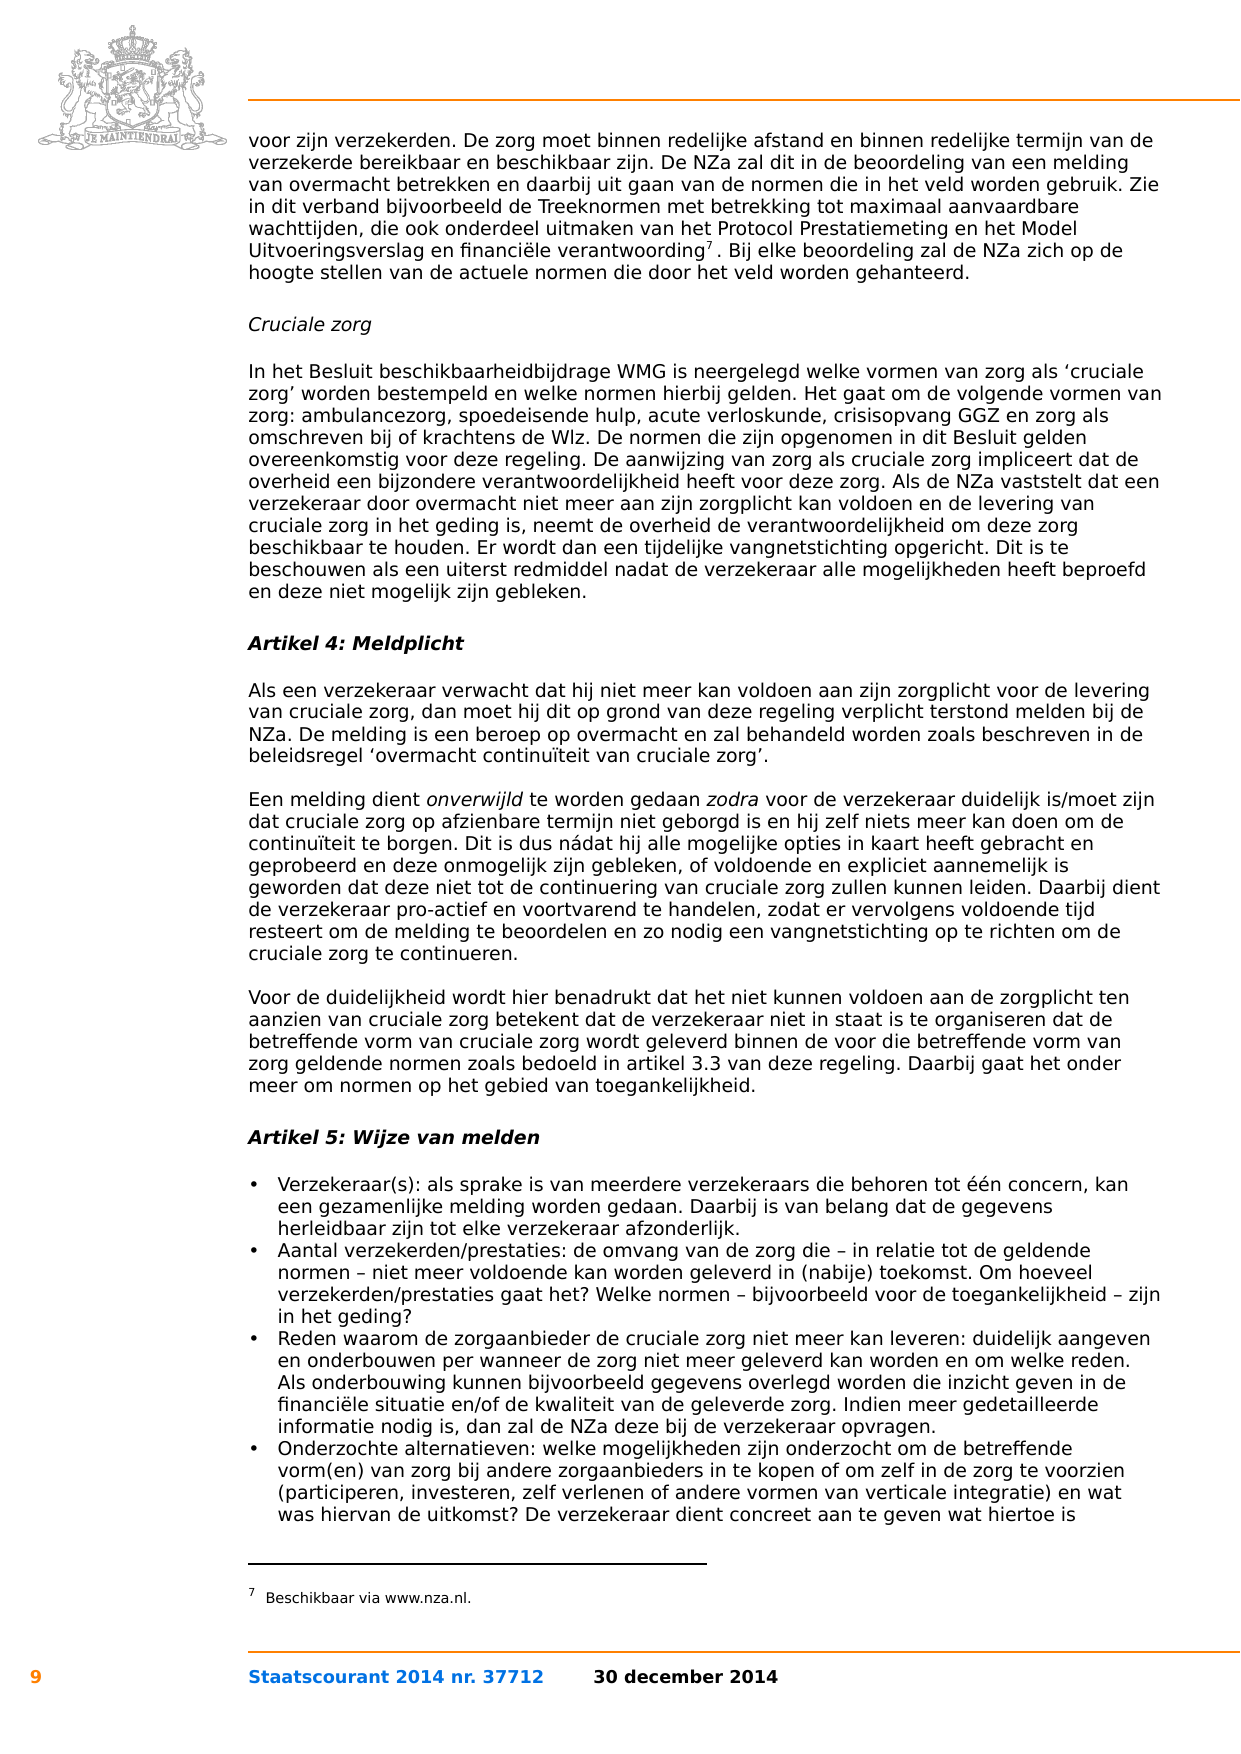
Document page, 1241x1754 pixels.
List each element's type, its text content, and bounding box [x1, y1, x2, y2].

text Voor de duidelijkheid wordt hier benadrukt dat het niet kunnen voldoen aan de zorgplicht ten aanzien van cruciale zorg betekent dat de verzekeraar niet in staat is te organiseren dat de betreffende vorm van cruciale zorg wordt geleverd binnen de voor die betreffende vorm van zorg geldende normen zoals bedoeld in artikel 3.3 van deze regeling. Daarbij gaat het onder meer om normen op het gebied van toegankelijkheid. [248, 987, 1163, 1097]
subtitle Artikel 5: Wijze van melden [248, 1127, 1163, 1149]
text • Reden waarom de zorgaanbieder de cruciale zorg niet meer kan leveren: duidelijk aangeven en onderbouwen per wanneer de zorg niet meer geleverd kan worden en om welke reden. Als onderbouwing kunnen bijvoorbeeld gegevens overlegd worden die inzicht geven in de financiële situatie en/of de kwaliteit van de geleverde zorg. Indien meer gedetailleerde informatie nodig is, dan zal de NZa deze bij de verzekeraar opvragen. [248, 1328, 1163, 1438]
text voor zijn verzekerden. De zorg moet binnen redelijke afstand en binnen redelijke termijn van de verzekerde bereikbaar en beschikbaar zijn. De NZa zal dit in de beoordeling van een melding van overmacht betrekken en daarbij uit gaan van de normen die in het veld worden gebruik. Zie in dit verband bijvoorbeeld de Treeknormen met betrekking tot maximaal aanvaardbare wachttijden, die ook onderdeel uitmaken van het Protocol Prestatiemeting en het Model Uitvoeringsverslag en financiële verantwoording. Bij elke beoordeling zal de NZa zich op de hoogte stellen van de actuele normen die door het veld worden gehanteerd. [248, 130, 1163, 284]
text In het Besluit beschikbaarheidbijdrage WMG is neergelegd welke vormen van zorg als ‘cruciale zorg’ worden bestempeld en welke normen hierbij gelden. Het gaat om de volgende vormen van zorg: ambulancezorg, spoedeisende hulp, acute verloskunde, crisisopvang GGZ en zorg als omschreven bij of krachtens de Wlz. De normen die zijn opgenomen in dit Besluit gelden overeenkomstig voor deze regeling. De aanwijzing van zorg als cruciale zorg impliceert dat de overheid een bijzondere verantwoordelijkheid heeft voor deze zorg. Als de NZa vaststelt dat een verzekeraar door overmacht niet meer aan zijn zorgplicht kan voldoen en de levering van cruciale zorg in het geding is, neemt de overheid de verantwoordelijkheid om deze zorg beschikbaar te houden. Er wordt dan een tijdelijke vangnetstichting opgericht. Dit is te beschouwen als een uiterst redmiddel nadat de verzekeraar alle mogelijkheden heeft beproefd en deze niet mogelijk zijn gebleken. [248, 361, 1163, 602]
subtitle Cruciale zorg [248, 314, 1163, 336]
text • Verzekeraar(s): als sprake is van meerdere verzekeraars die behoren tot één concern, kan een gezamenlijke melding worden gedaan. Daarbij is van belang dat de gegevens herleidbaar zijn tot elke verzekeraar afzonderlijk. [248, 1174, 1163, 1240]
text Een melding dient onverwijld te worden gedaan zodra voor de verzekeraar duidelijk is/moet zijn dat cruciale zorg op afzienbare termijn niet geborgd is en hij zelf niets meer kan doen om de continuïteit te borgen. Dit is dus nádat hij alle mogelijke opties in kaart heeft gebracht en geprobeerd en deze onmogelijk zijn gebleken, of voldoende en expliciet aannemelijk is geworden dat deze niet tot de continuering van cruciale zorg zullen kunnen leiden. Daarbij dient de verzekeraar pro-actief en voortvarend te handelen, zodat er vervolgens voldoende tijd resteert om de melding te beoordelen en zo nodig een vangnetstichting op te richten om de cruciale zorg te continueren. [248, 789, 1163, 965]
subtitle Artikel 4: Meldplicht [248, 632, 1163, 654]
text Beschikbaar via www.nza.nl. [248, 1586, 1163, 1608]
text Als een verzekeraar verwacht dat hij niet meer kan voldoen aan zijn zorgplicht voor de levering van cruciale zorg, dan moet hij dit op grond van deze regeling verplicht terstond melden bij de NZa. De melding is een beroep op overmacht en zal behandeld worden zoals beschreven in de beleidsregel ‘overmacht continuïteit van cruciale zorg’. [248, 679, 1163, 767]
text • Onderzochte alternatieven: welke mogelijkheden zijn onderzocht om de betreffende vorm(en) van zorg bij andere zorgaanbieders in te kopen of om zelf in de zorg te voorzien (participeren, investeren, zelf verlenen of andere vormen van verticale integratie) en wat was hiervan de uitkomst? De verzekeraar dient concreet aan te geven wat hiertoe is [248, 1438, 1163, 1526]
text • Aantal verzekerden/prestaties: de omvang van de zorg die – in relatie tot de geldende normen – niet meer voldoende kan worden geleverd in (nabije) toekomst. Om hoeveel verzekerden/prestaties gaat het? Welke normen – bijvoorbeeld voor de toegankelijkheid – zijn in het geding? [248, 1240, 1163, 1328]
picture [38, 25, 227, 150]
